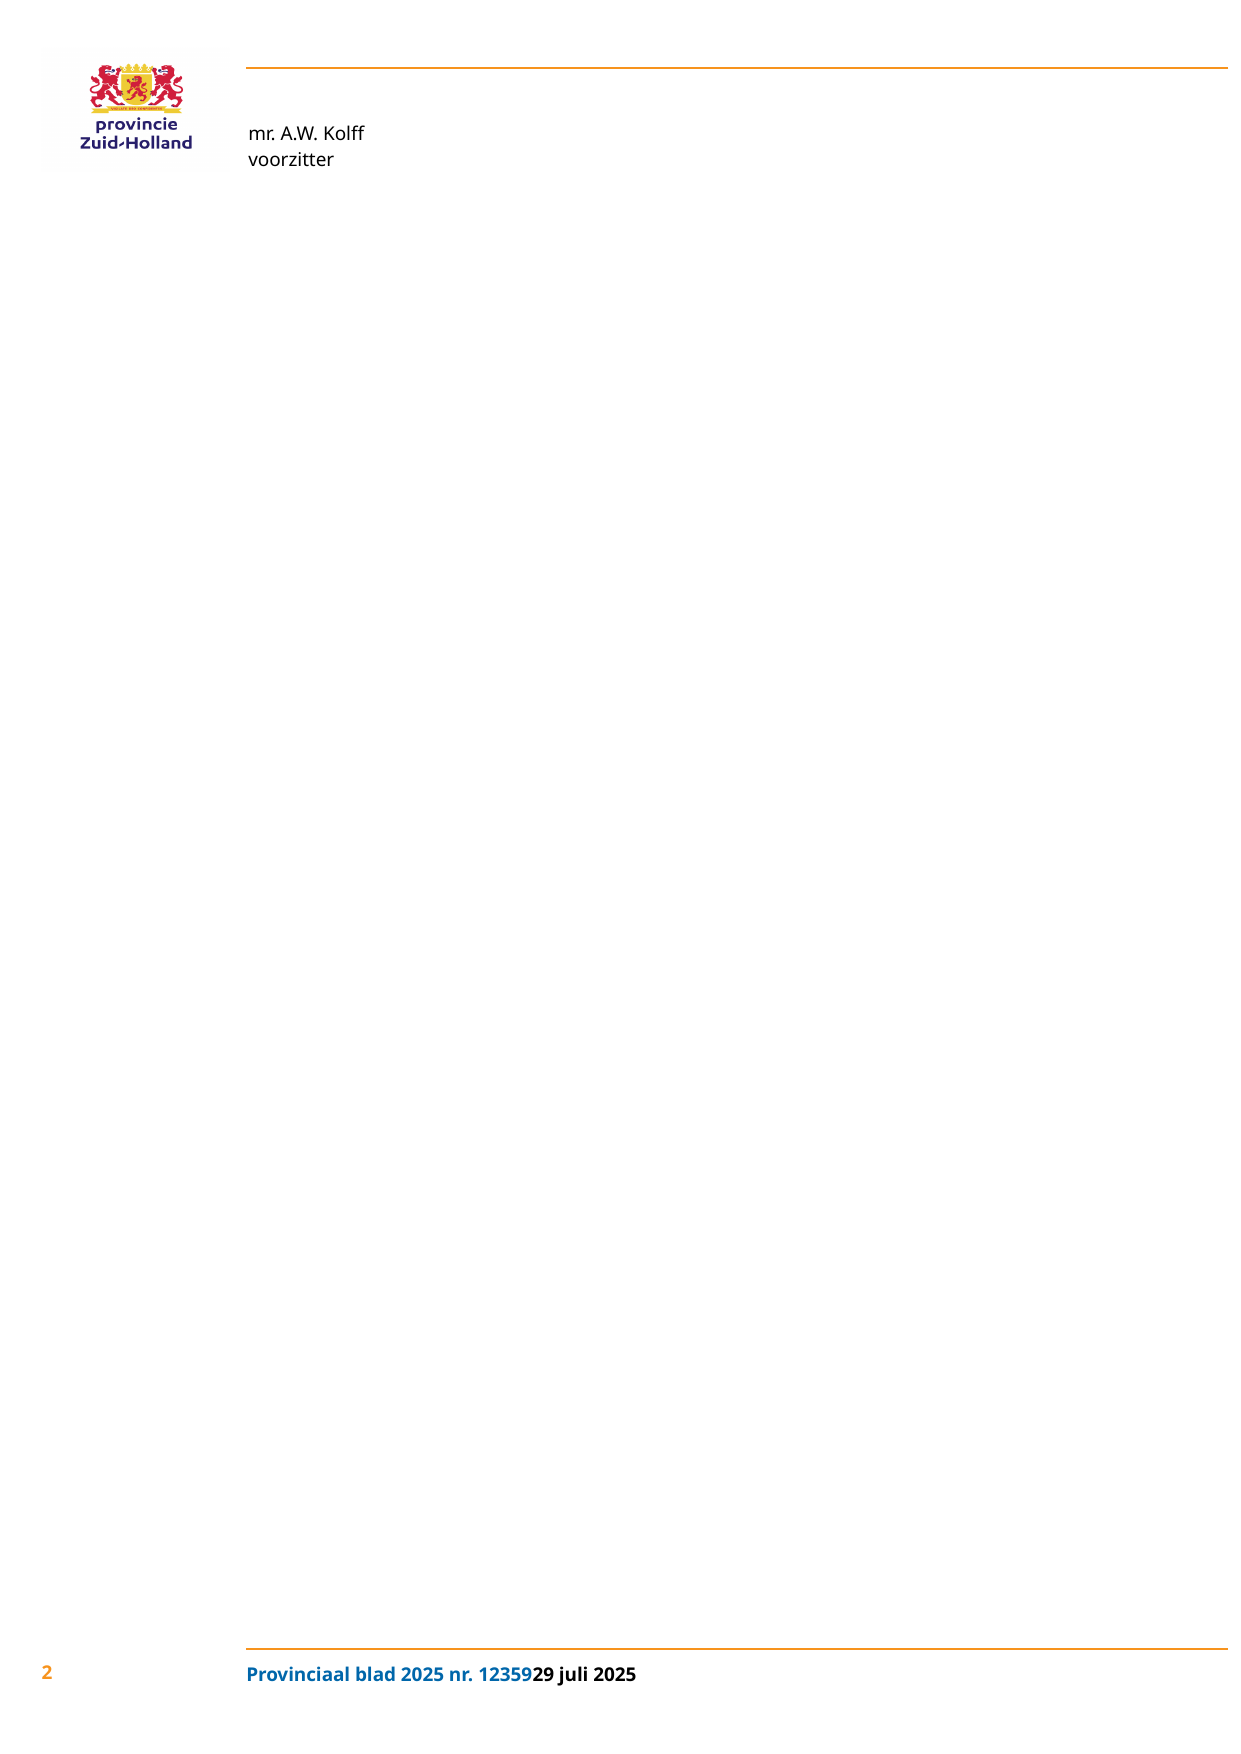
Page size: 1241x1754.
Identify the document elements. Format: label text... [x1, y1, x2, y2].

picture [41, 47, 231, 172]
text mr. A.W. Kolff [248, 121, 1152, 146]
text voorzitter [248, 146, 1152, 172]
